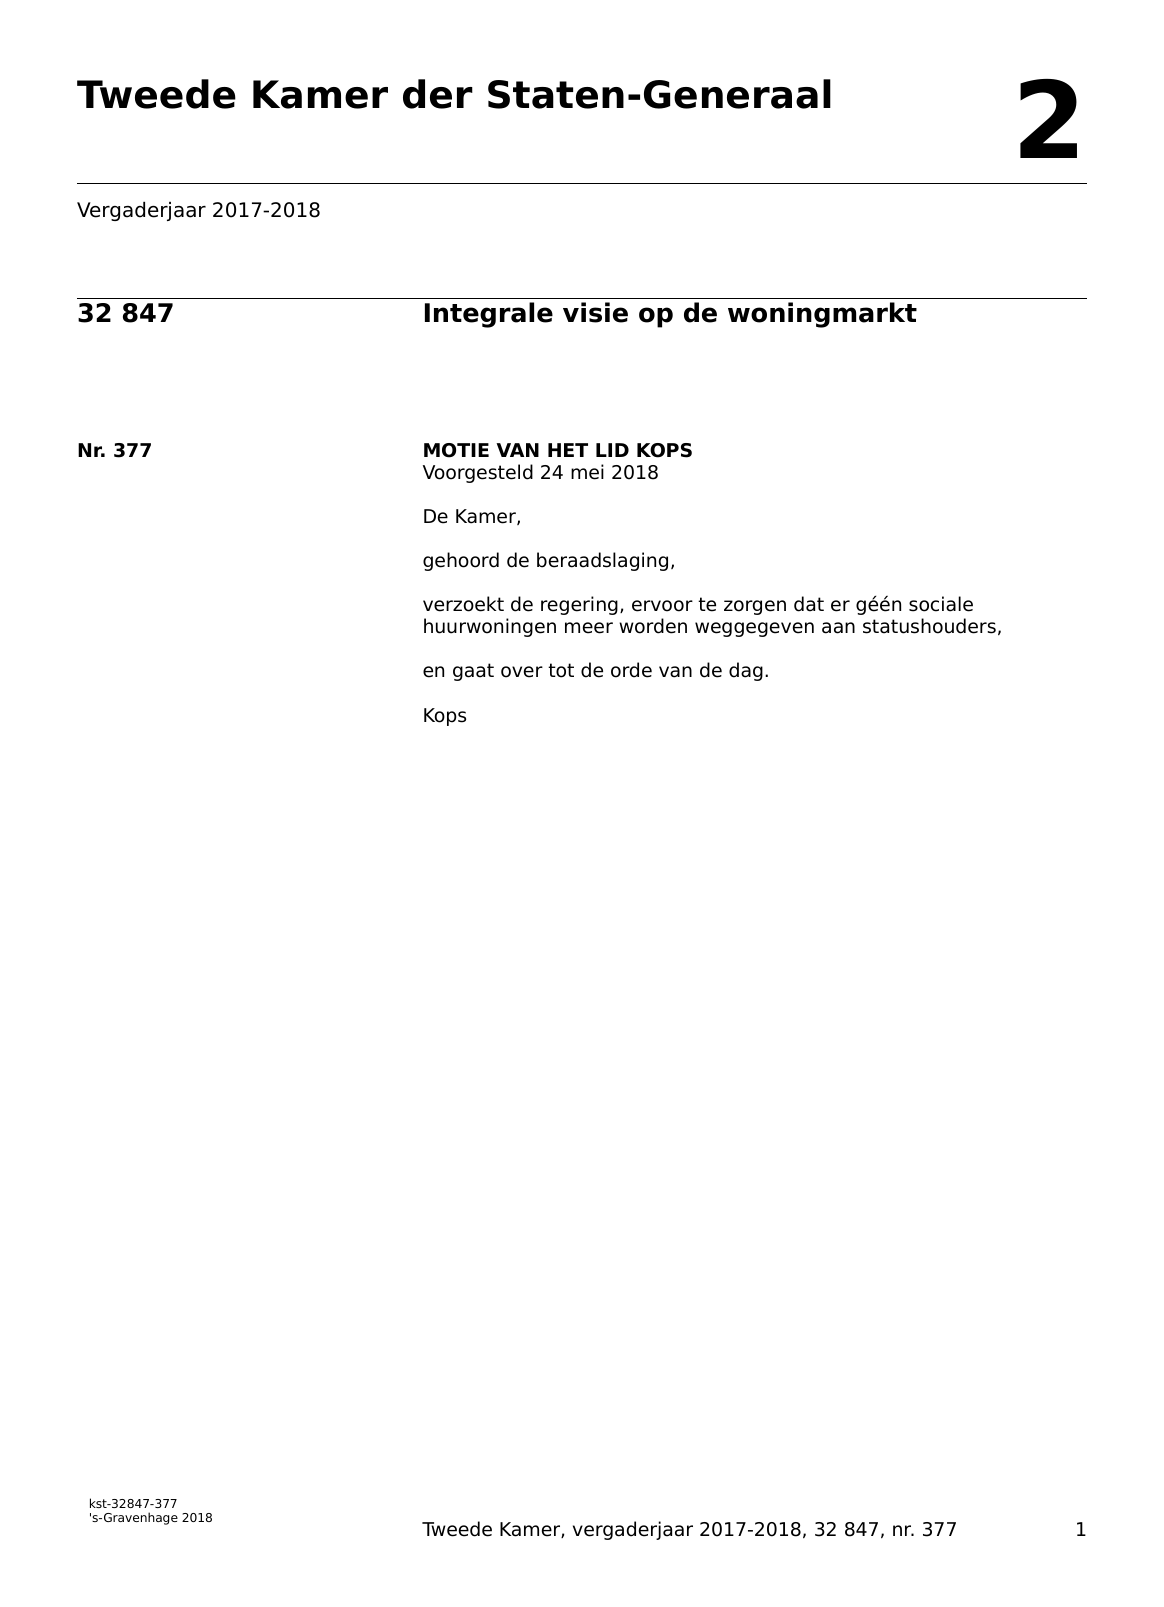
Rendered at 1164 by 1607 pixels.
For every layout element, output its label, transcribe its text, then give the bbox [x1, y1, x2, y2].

subtitle Nr. 377 MOTIE VAN HET LID KOPS [77, 440, 1087, 462]
text gehoord de beraadslaging, [422, 550, 1087, 572]
table_cell Vergaderjaar 2017-2018 [77, 184, 1087, 298]
text Voorgesteld 24 mei 2018 [422, 462, 1087, 484]
text Kops [422, 704, 1087, 726]
table_header 2 [886, 59, 1087, 183]
text kst-32847-377 [88, 1497, 323, 1511]
text 's-Gravenhage 2018 [88, 1511, 323, 1525]
text verzoekt de regering, ervoor te zorgen dat er géén sociale huurwoningen meer worden weggegeven aan statushouders, [422, 594, 1087, 638]
text en gaat over tot de orde van de dag. [422, 660, 1087, 682]
text De Kamer, [422, 506, 1087, 528]
subtitle 32 847 Integrale visie op de woningmarkt [77, 299, 1087, 329]
table_header Tweede Kamer der Staten-Generaal [77, 59, 886, 183]
